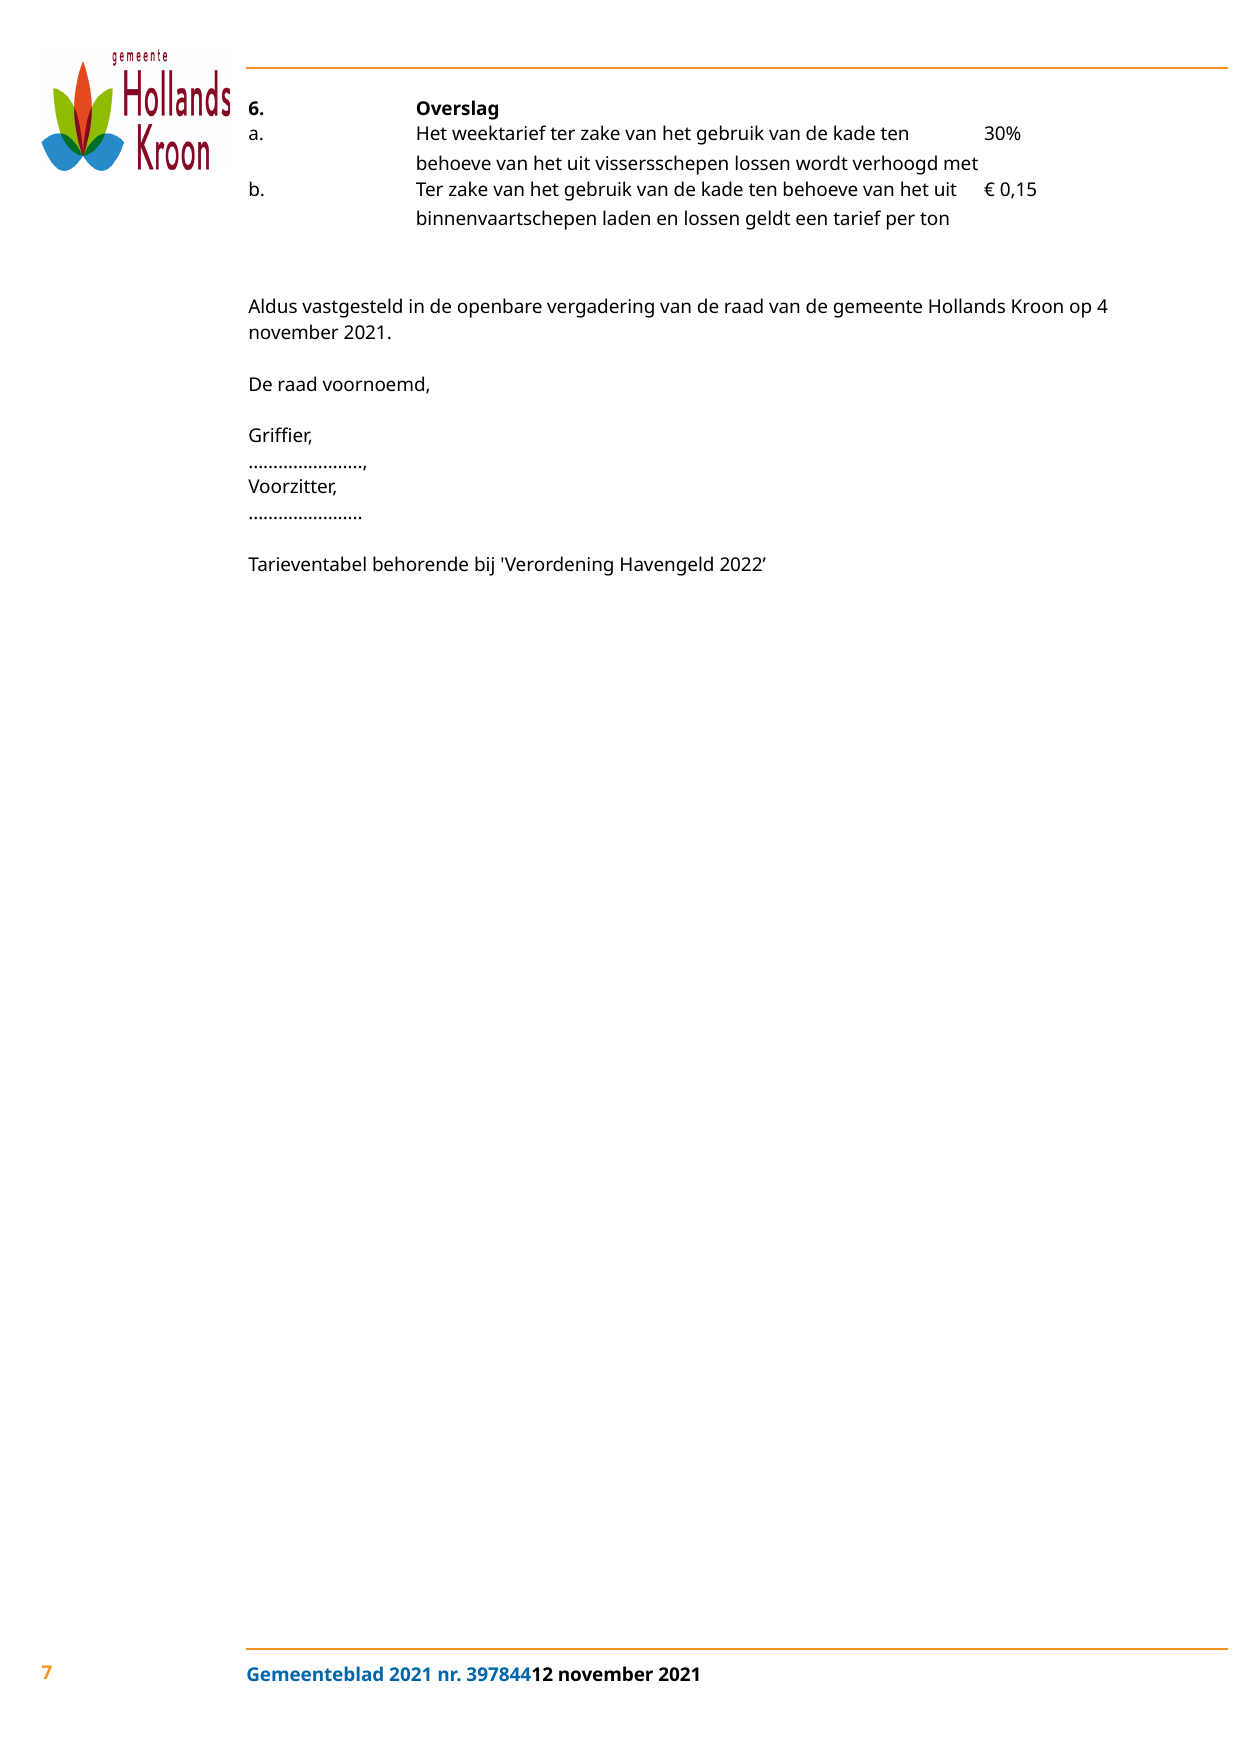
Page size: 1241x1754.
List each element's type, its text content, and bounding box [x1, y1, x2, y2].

text Tarieventabel behorende bij 'Verordening Havengeld 2022’ [248, 551, 1152, 577]
text Griffier, [248, 422, 1152, 448]
text Voorzitter, [248, 474, 1152, 499]
table_cell Overslag [416, 95, 984, 121]
table_cell Ter zake van het gebruik van de kade ten behoeve van het uit binnenvaartschepen laden en lossen geldt een tarief per ton [416, 176, 984, 231]
text ………………….. [248, 499, 1152, 525]
table_cell [984, 95, 1152, 121]
text Aldus vastgesteld in de openbare vergadering van de raad van de gemeente Hollands Kroon op 4 november 2021. [248, 293, 1152, 345]
table_cell a. [248, 121, 416, 176]
text ………………….., [248, 448, 1152, 474]
table_cell € 0,15 [984, 176, 1152, 231]
table_cell 6. [248, 95, 416, 121]
text De raad voornoemd, [248, 371, 1152, 396]
table_cell b. [248, 176, 416, 231]
table_cell 30% [984, 121, 1152, 176]
picture [41, 47, 231, 172]
table_cell Het weektarief ter zake van het gebruik van de kade ten behoeve van het uit vissersschepen lossen wordt verhoogd met [416, 121, 984, 176]
